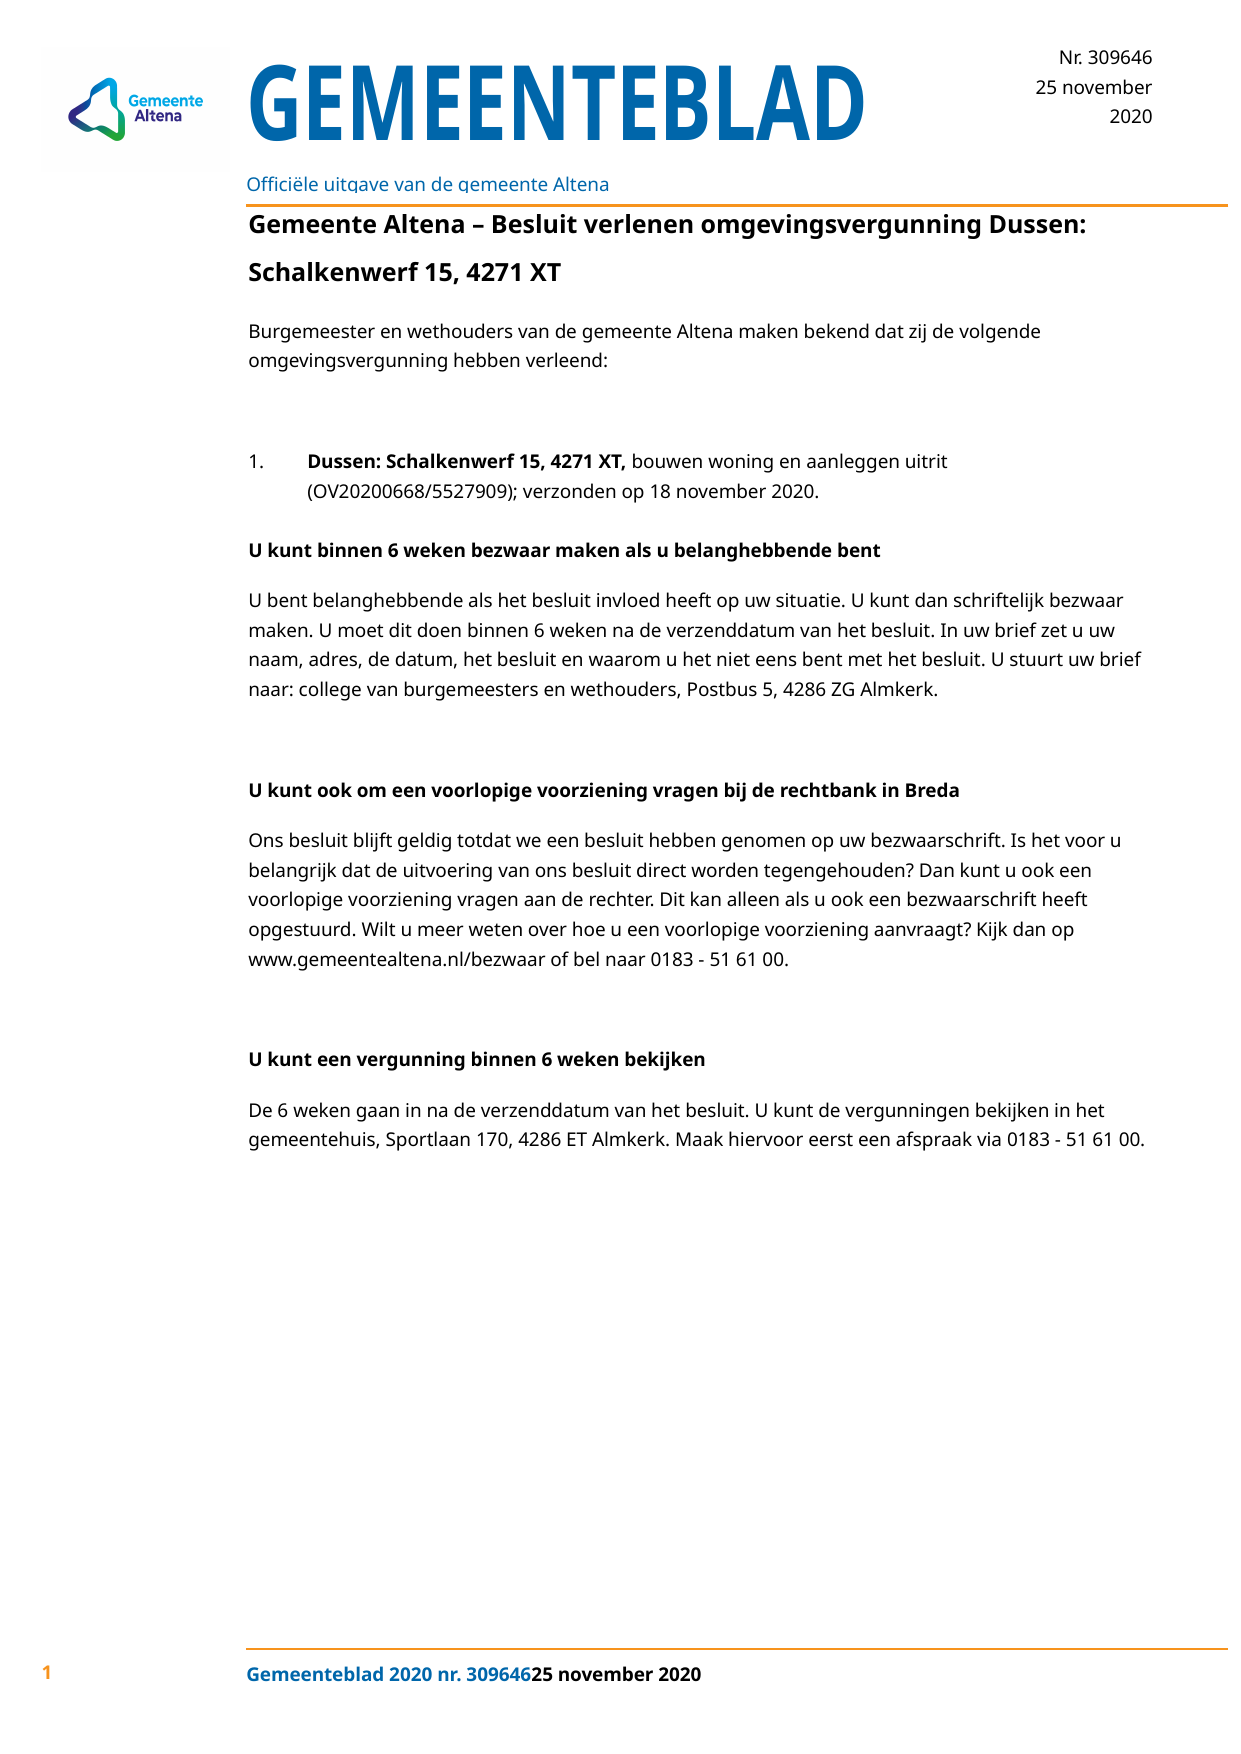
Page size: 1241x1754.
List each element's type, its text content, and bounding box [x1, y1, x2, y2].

text Ons besluit blijft geldig totdat we een besluit hebben genomen op uw bezwaarschrift. Is het voor u belangrijk dat de uitvoering van ons besluit direct worden tegengehouden? Dan kunt u ook een voorlopige voorziening vragen aan de rechter. Dit kan alleen als u ook een bezwaarschrift heeft opgestuurd. Wilt u meer weten over hoe u een voorlopige voorziening aanvraagt? Kijk dan op www.gemeentealtena.nl/bezwaar of bel naar 0183 - 51 61 00. [248, 827, 1152, 972]
list Dussen: Schalkenwerf 15, 4271 XT, bouwen woning en aanleggen uitrit (OV20200668/5527909); verzonden op 18 november 2020. [248, 448, 1152, 504]
text Gemeente Altena – Besluit verlenen omgevingsvergunning Dussen: Schalkenwerf 15, 4271 XT [248, 207, 1152, 288]
text U kunt een vergunning binnen 6 weken bekijken [248, 1047, 1152, 1072]
picture [41, 47, 231, 172]
text U bent belanghebbende als het besluit invloed heeft op uw situatie. U kunt dan schriftelijk bezwaar maken. U moet dit doen binnen 6 weken na de verzenddatum van het besluit. In uw brief zet u uw naam, adres, de datum, het besluit en waarom u het niet eens bent met het besluit. U stuurt uw brief naar: college van burgemeesters en wethouders, Postbus 5, 4286 ZG Almkerk. [248, 587, 1152, 702]
text U kunt ook om een voorlopige voorziening vragen bij de rechtbank in Breda [248, 777, 1152, 803]
text Burgemeester en wethouders van de gemeente Altena maken bekend dat zij de volgende omgevingsvergunning hebben verleend: [248, 318, 1152, 373]
text De 6 weken gaan in na de verzenddatum van het besluit. U kunt de vergunningen bekijken in het gemeentehuis, Sportlaan 170, 4286 ET Almkerk. Maak hiervoor eerst een afspraak via 0183 - 51 61 00. [248, 1097, 1152, 1152]
text U kunt binnen 6 weken bezwaar maken als u belanghebbende bent [248, 537, 1152, 563]
